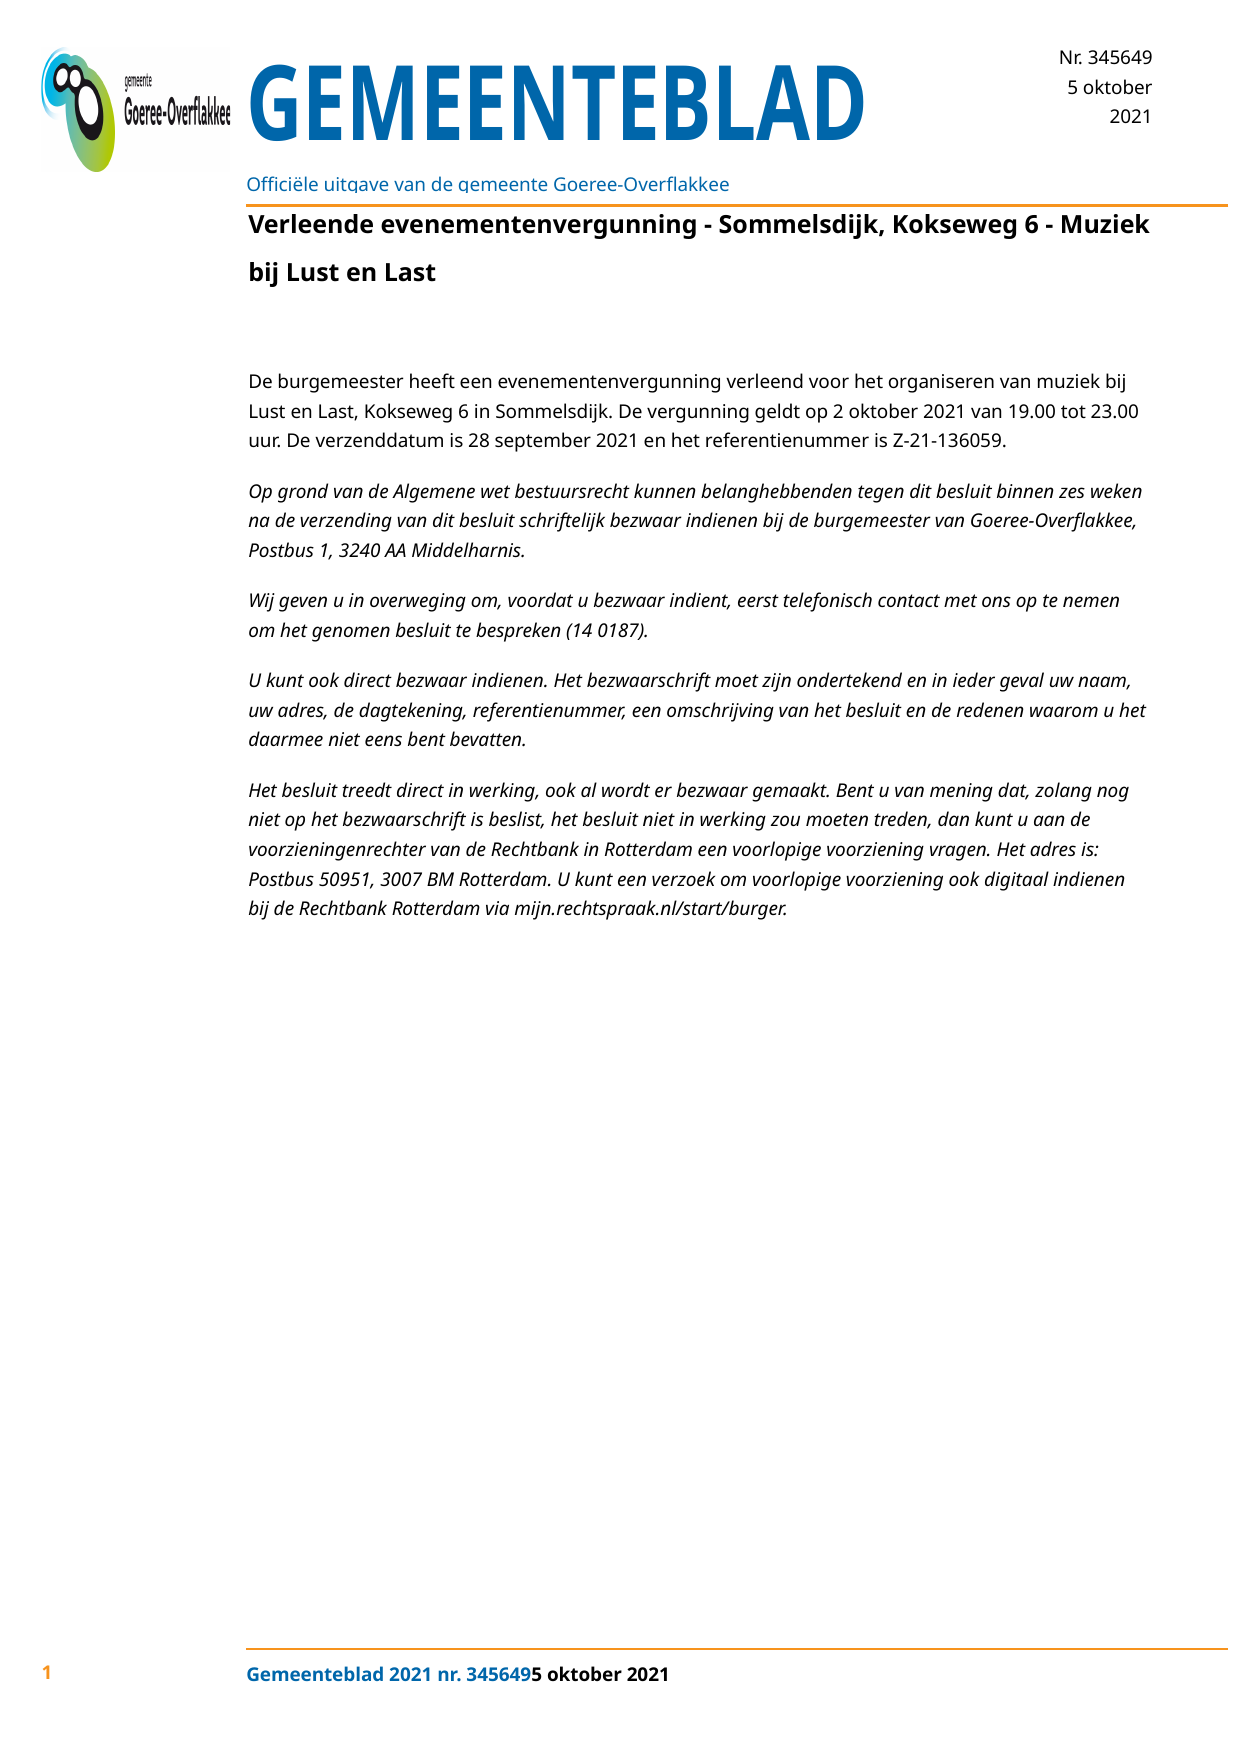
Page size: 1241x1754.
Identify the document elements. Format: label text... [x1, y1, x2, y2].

text U kunt ook direct bezwaar indienen. Het bezwaarschrift moet zijn ondertekend en in ieder geval uw naam, uw adres, de dagtekening, referentienummer, een omschrijving van het besluit en de redenen waarom u het daarmee niet eens bent bevatten. [248, 667, 1152, 752]
text Wij geven u in overweging om, voordat u bezwaar indient, eerst telefonisch contact met ons op te nemen om het genomen besluit te bespreken (14 0187). [248, 587, 1152, 643]
text Het besluit treedt direct in werking, ook al wordt er bezwaar gemaakt. Bent u van mening dat, zolang nog niet op het bezwaarschrift is beslist, het besluit niet in werking zou moeten treden, dan kunt u aan de voorzieningenrechter van de Rechtbank in Rotterdam een voorlopige voorziening vragen. Het adres is: Postbus 50951, 3007 BM Rotterdam. U kunt een verzoek om voorlopige voorziening ook digitaal indienen bij de Rechtbank Rotterdam via mijn.rechtspraak.nl/start/burger. [248, 777, 1152, 921]
text Op grond van de Algemene wet bestuursrecht kunnen belanghebbenden tegen dit besluit binnen zes weken na de verzending van dit besluit schriftelijk bezwaar indienen bij de burgemeester van Goeree-Overflakkee, Postbus 1, 3240 AA Middelharnis. [248, 478, 1152, 563]
picture [41, 47, 231, 172]
text De burgemeester heeft een evenementenvergunning verleend voor het organiseren van muziek bij Lust en Last, Kokseweg 6 in Sommelsdijk. De vergunning geldt op 2 oktober 2021 van 19.00 tot 23.00 uur. De verzenddatum is 28 september 2021 en het referentienummer is Z-21-136059. [248, 368, 1152, 453]
text Verleende evenementenvergunning - Sommelsdijk, Kokseweg 6 - Muziek bij Lust en Last [248, 207, 1152, 288]
